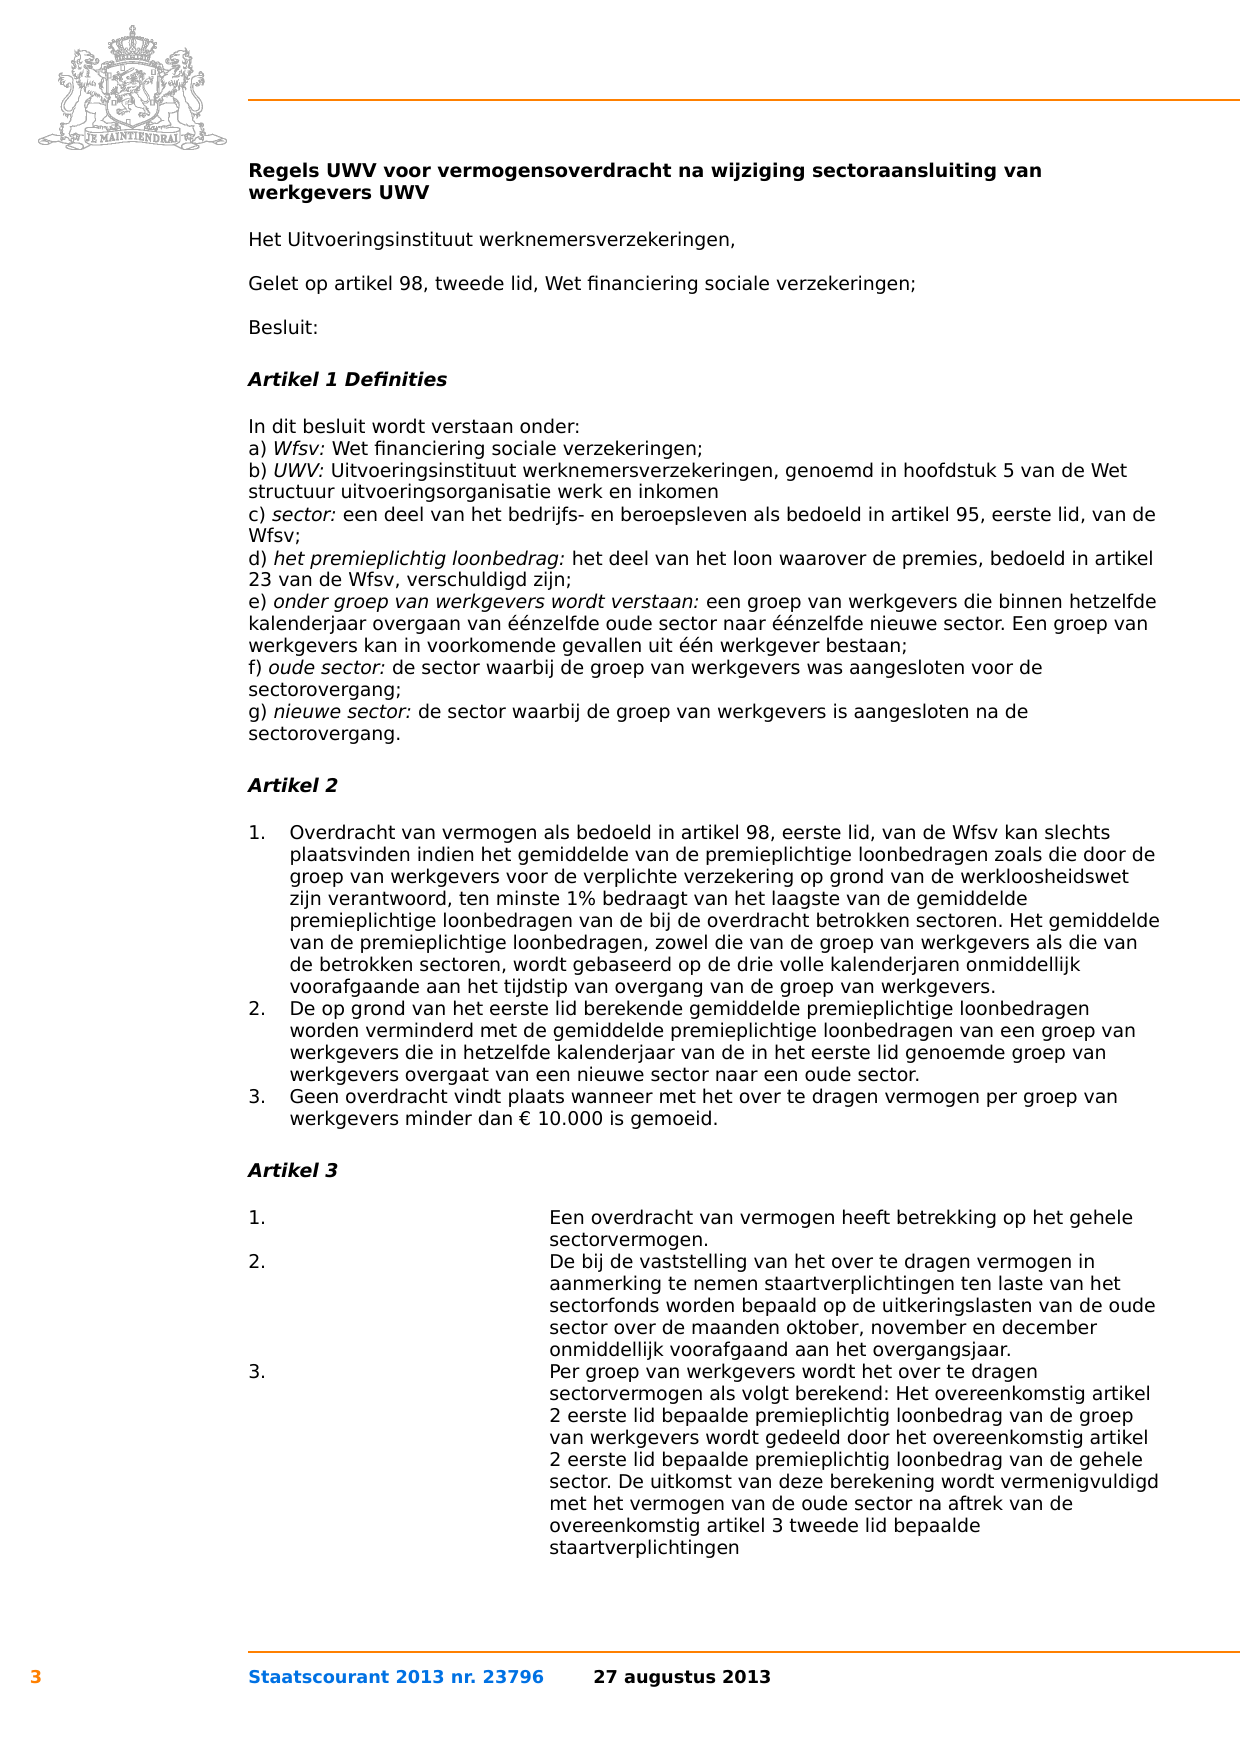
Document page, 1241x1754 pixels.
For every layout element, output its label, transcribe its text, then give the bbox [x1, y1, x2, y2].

text d) het premieplichtig loonbedrag: het deel van het loon waarover de premies, bedoeld in artikel 23 van de Wfsv, verschuldigd zijn; [248, 547, 1163, 591]
text 3. Geen overdracht vindt plaats wanneer met het over te dragen vermogen per groep van werkgevers minder dan € 10.000 is gemoeid. [248, 1086, 1163, 1130]
subtitle Regels UWV voor vermogensoverdracht na wijziging sectoraansluiting van werkgevers UWV [248, 160, 1163, 204]
text a) Wfsv: Wet financiering sociale verzekeringen; [248, 437, 1163, 459]
text 1. Overdracht van vermogen als bedoeld in artikel 98, eerste lid, van de Wfsv kan slechts plaatsvinden indien het gemiddelde van de premieplichtige loonbedragen zoals die door de groep van werkgevers voor de verplichte verzekering op grond van de werkloosheidswet zijn verantwoord, ten minste 1% bedraagt van het laagste van de gemiddelde premieplichtige loonbedragen van de bij de overdracht betrokken sectoren. Het gemiddelde van de premieplichtige loonbedragen, zowel die van de groep van werkgevers als die van de betrokken sectoren, wordt gebaseerd op de drie volle kalenderjaren onmiddellijk voorafgaande aan het tijdstip van overgang van de groep van werkgevers. [248, 822, 1163, 998]
picture [38, 25, 227, 150]
text 2. De bij de vaststelling van het over te dragen vermogen in aanmerking te nemen staartverplichtingen ten laste van het sectorfonds worden bepaald op de uitkeringslasten van de oude sector over de maanden oktober, november en december onmiddellijk voorafgaand aan het overgangsjaar. [248, 1251, 1163, 1361]
text g) nieuwe sector: de sector waarbij de groep van werkgevers is aangesloten na de sectorovergang. [248, 701, 1163, 745]
text Besluit: [248, 317, 1163, 338]
text 1. Een overdracht van vermogen heeft betrekking op het gehele sectorvermogen. [248, 1207, 1163, 1251]
text e) onder groep van werkgevers wordt verstaan: een groep van werkgevers die binnen hetzelfde kalenderjaar overgaan van éénzelfde oude sector naar éénzelfde nieuwe sector. Een groep van werkgevers kan in voorkomende gevallen uit één werkgever bestaan; [248, 591, 1163, 657]
text Het Uitvoeringsinstituut werknemersverzekeringen, [248, 229, 1163, 251]
subtitle Artikel 1 Definities [248, 368, 1163, 391]
text Gelet op artikel 98, tweede lid, Wet financiering sociale verzekeringen; [248, 273, 1163, 295]
text c) sector: een deel van het bedrijfs- en beroepsleven als bedoeld in artikel 95, eerste lid, van de Wfsv; [248, 503, 1163, 547]
text 3. Per groep van werkgevers wordt het over te dragen sectorvermogen als volgt berekend: Het overeenkomstig artikel 2 eerste lid bepaalde premieplichtig loonbedrag van de groep van werkgevers wordt gedeeld door het overeenkomstig artikel 2 eerste lid bepaalde premieplichtig loonbedrag van de gehele sector. De uitkomst van deze berekening wordt vermenigvuldigd met het vermogen van de oude sector na aftrek van de overeenkomstig artikel 3 tweede lid bepaalde staartverplichtingen [248, 1361, 1163, 1558]
subtitle Artikel 2 [248, 775, 1163, 797]
subtitle Artikel 3 [248, 1160, 1163, 1182]
text f) oude sector: de sector waarbij de groep van werkgevers was aangesloten voor de sectorovergang; [248, 657, 1163, 701]
text In dit besluit wordt verstaan onder: [248, 416, 1163, 437]
text 2. De op grond van het eerste lid berekende gemiddelde premieplichtige loonbedragen worden verminderd met de gemiddelde premieplichtige loonbedragen van een groep van werkgevers die in hetzelfde kalenderjaar van de in het eerste lid genoemde groep van werkgevers overgaat van een nieuwe sector naar een oude sector. [248, 998, 1163, 1086]
text b) UWV: Uitvoeringsinstituut werknemersverzekeringen, genoemd in hoofdstuk 5 van de Wet structuur uitvoeringsorganisatie werk en inkomen [248, 459, 1163, 503]
